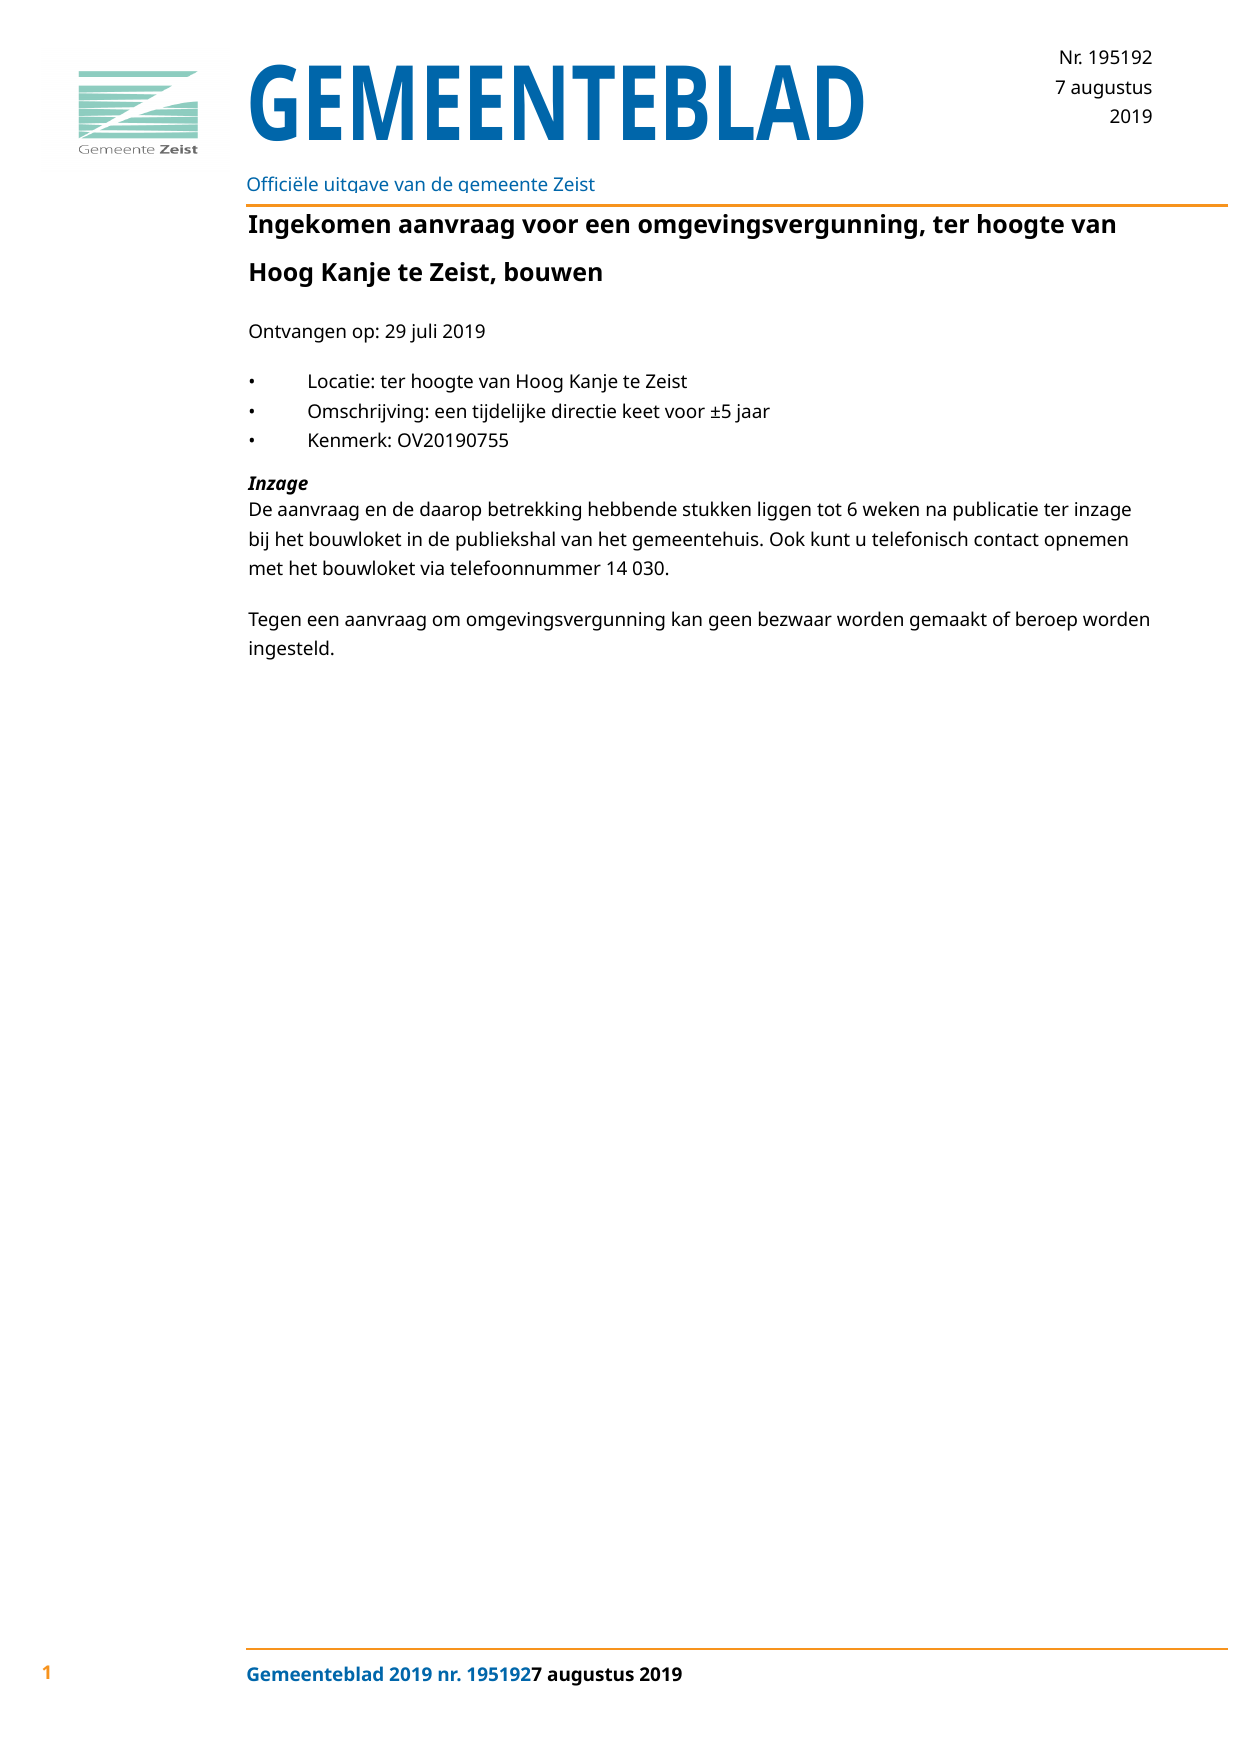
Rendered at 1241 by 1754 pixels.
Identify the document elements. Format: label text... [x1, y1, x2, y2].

picture [41, 47, 231, 172]
text Ingekomen aanvraag voor een omgevingsvergunning, ter hoogte van Hoog Kanje te Zeist, bouwen [248, 207, 1152, 288]
list Omschrijving: een tijdelijke directie keet voor ±5 jaar [248, 398, 1152, 424]
text Inzage [248, 471, 1152, 496]
list Locatie: ter hoogte van Hoog Kanje te Zeist [248, 368, 1152, 394]
text De aanvraag en de daarop betrekking hebbende stukken liggen tot 6 weken na publicatie ter inzage bij het bouwloket in de publiekshal van het gemeentehuis. Ook kunt u telefonisch contact opnemen met het bouwloket via telefoonnummer 14 030. [248, 496, 1152, 581]
text Tegen een aanvraag om omgevingsvergunning kan geen bezwaar worden gemaakt of beroep worden ingesteld. [248, 606, 1152, 661]
list Kenmerk: OV20190755 [248, 427, 1152, 453]
text Ontvangen op: 29 juli 2019 [248, 318, 1152, 344]
